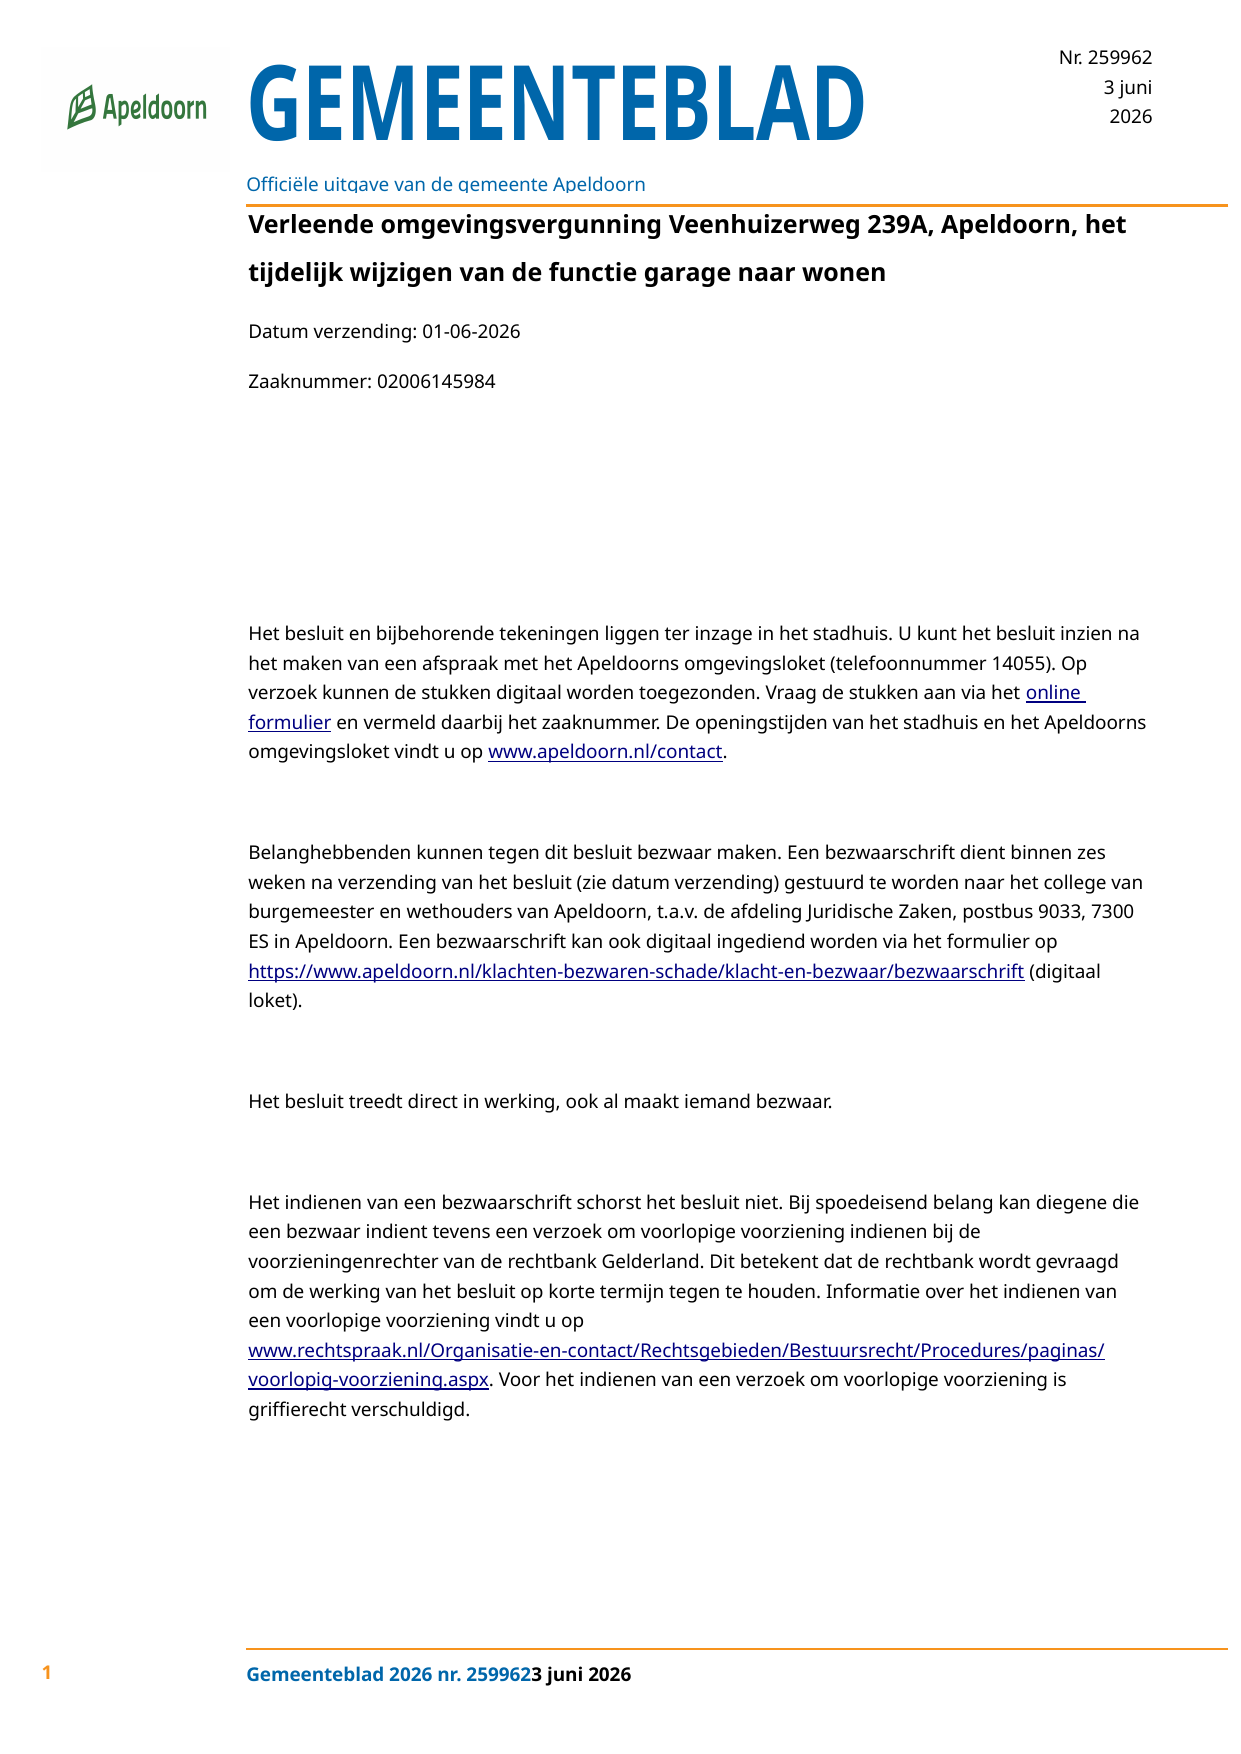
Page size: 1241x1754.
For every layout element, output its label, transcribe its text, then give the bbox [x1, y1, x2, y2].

text Datum verzending: 01-06-2026 [248, 318, 1152, 344]
text Het indienen van een bezwaarschrift schorst het besluit niet. Bij spoedeisend belang kan diegene die een bezwaar indient tevens een verzoek om voorlopige voorziening indienen bij de voorzieningenrechter van de rechtbank Gelderland. Dit betekent dat de rechtbank wordt gevraagd om de werking van het besluit op korte termijn tegen te houden. Informatie over het indienen van een voorlopige voorziening vindt u op www.rechtspraak.nl/Organisatie-en-contact/Rechtsgebieden/Bestuursrecht/Procedures/paginas/voorlopig-voorziening.aspx. Voor het indienen van een verzoek om voorlopige voorziening is griffierecht verschuldigd. [248, 1189, 1152, 1422]
text Belanghebbenden kunnen tegen dit besluit bezwaar maken. Een bezwaarschrift dient binnen zes weken na verzending van het besluit (zie datum verzending) gestuurd te worden naar het college van burgemeester en wethouders van Apeldoorn, t.a.v. de afdeling Juridische Zaken, postbus 9033, 7300 ES in Apeldoorn. Een bezwaarschrift kan ook digitaal ingediend worden via het formulier op https://www.apeldoorn.nl/klachten-bezwaren-schade/klacht-en-bezwaar/bezwaarschrift (digitaal loket). [248, 839, 1152, 1013]
picture [41, 47, 231, 172]
text Zaaknummer: 02006145984 [248, 368, 1152, 394]
text Het besluit treedt direct in werking, ook al maakt iemand bezwaar. [248, 1088, 1152, 1114]
text Het besluit en bijbehorende tekeningen liggen ter inzage in het stadhuis. U kunt het besluit inzien na het maken van een afspraak met het Apeldoorns omgevingsloket (telefoonnummer 14055). Op verzoek kunnen de stukken digitaal worden toegezonden. Vraag de stukken aan via het online formulier en vermeld daarbij het zaaknummer. De openingstijden van het stadhuis en het Apeldoorns omgevingsloket vindt u op www.apeldoorn.nl/contact. [248, 620, 1152, 764]
text Verleende omgevingsvergunning Veenhuizerweg 239A, Apeldoorn, het tijdelijk wijzigen van de functie garage naar wonen [248, 207, 1152, 288]
